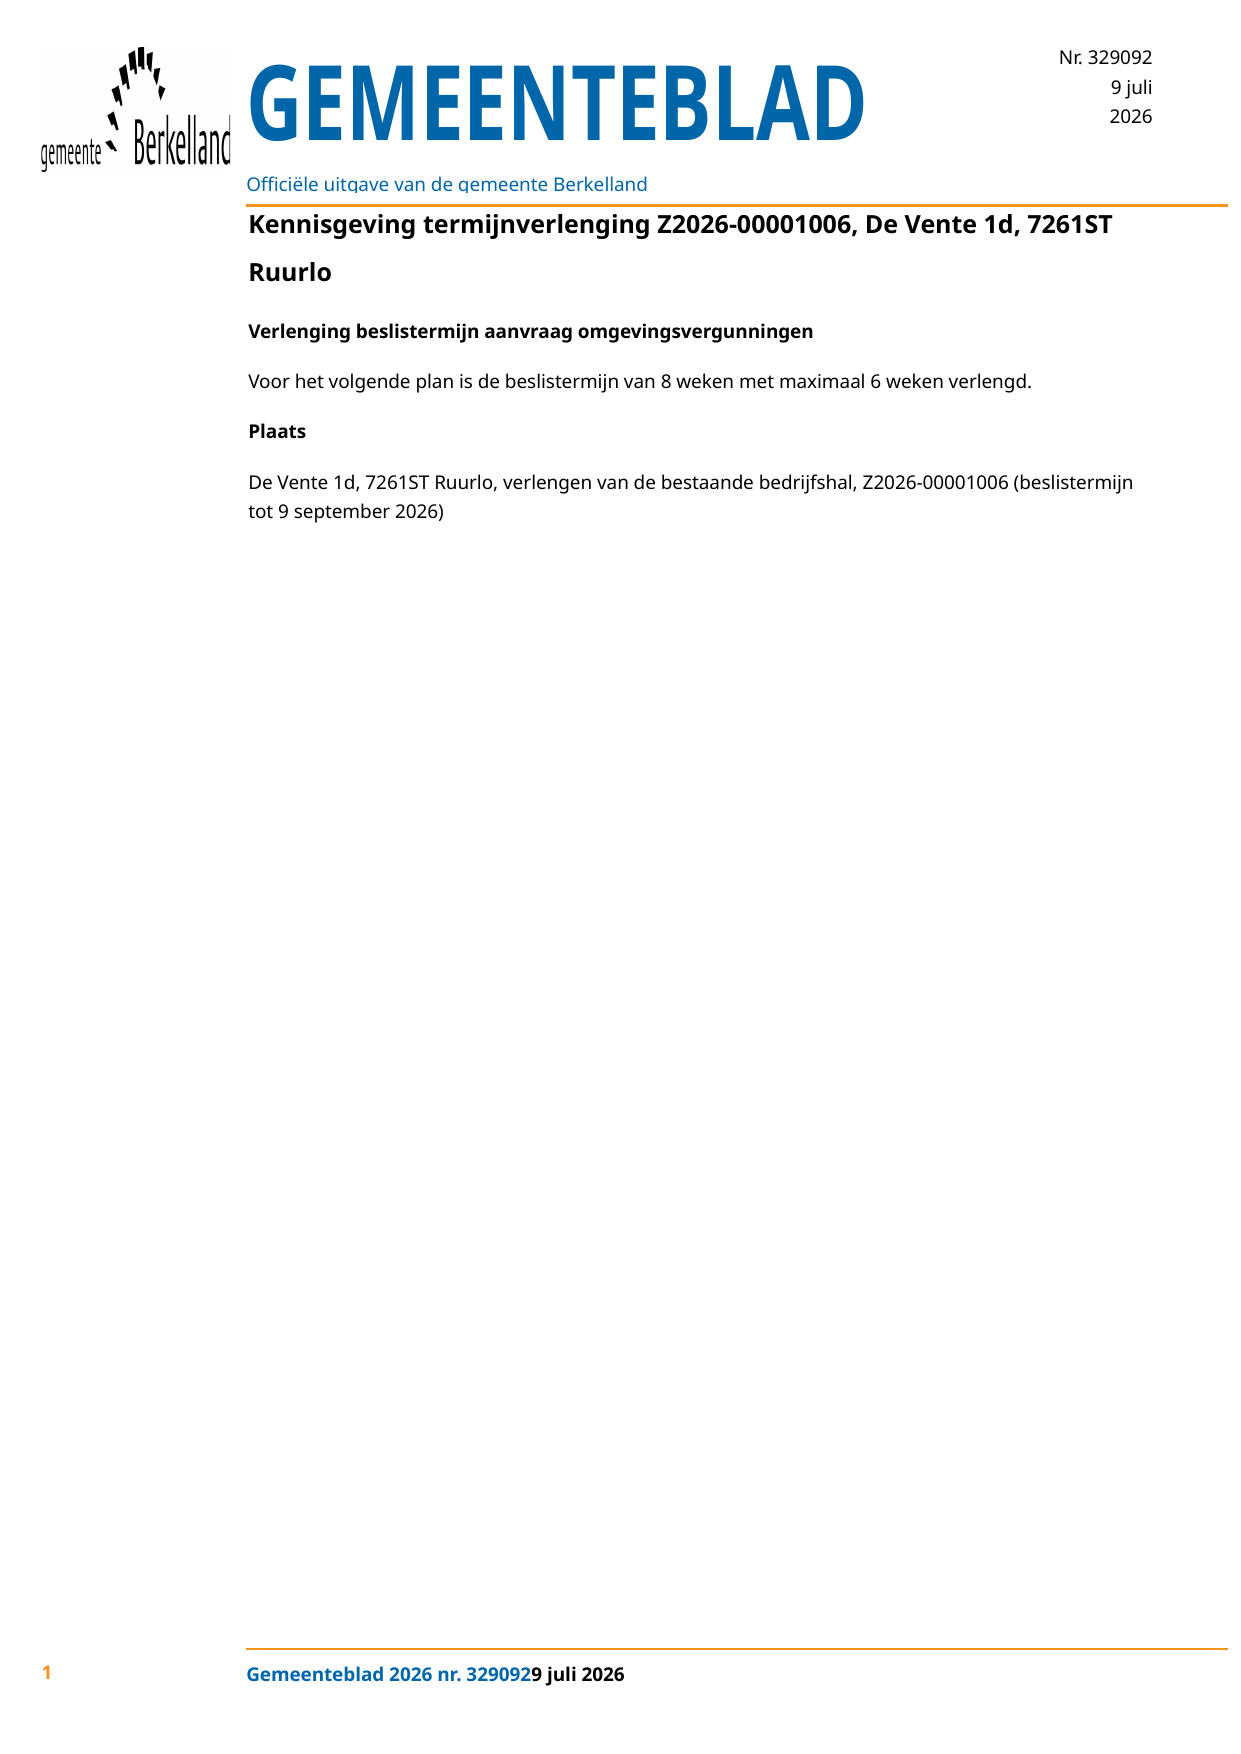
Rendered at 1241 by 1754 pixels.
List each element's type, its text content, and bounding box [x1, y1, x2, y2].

text Kennisgeving termijnverlenging Z2026-00001006, De Vente 1d, 7261ST Ruurlo [248, 207, 1152, 288]
text Verlenging beslistermijn aanvraag omgevingsvergunningen [248, 318, 1152, 344]
picture [41, 47, 231, 172]
text Plaats [248, 419, 1152, 444]
text Voor het volgende plan is de beslistermijn van 8 weken met maximaal 6 weken verlengd. [248, 368, 1152, 394]
text De Vente 1d, 7261ST Ruurlo, verlengen van de bestaande bedrijfshal, Z2026-00001006 (beslistermijn tot 9 september 2026) [248, 469, 1152, 524]
